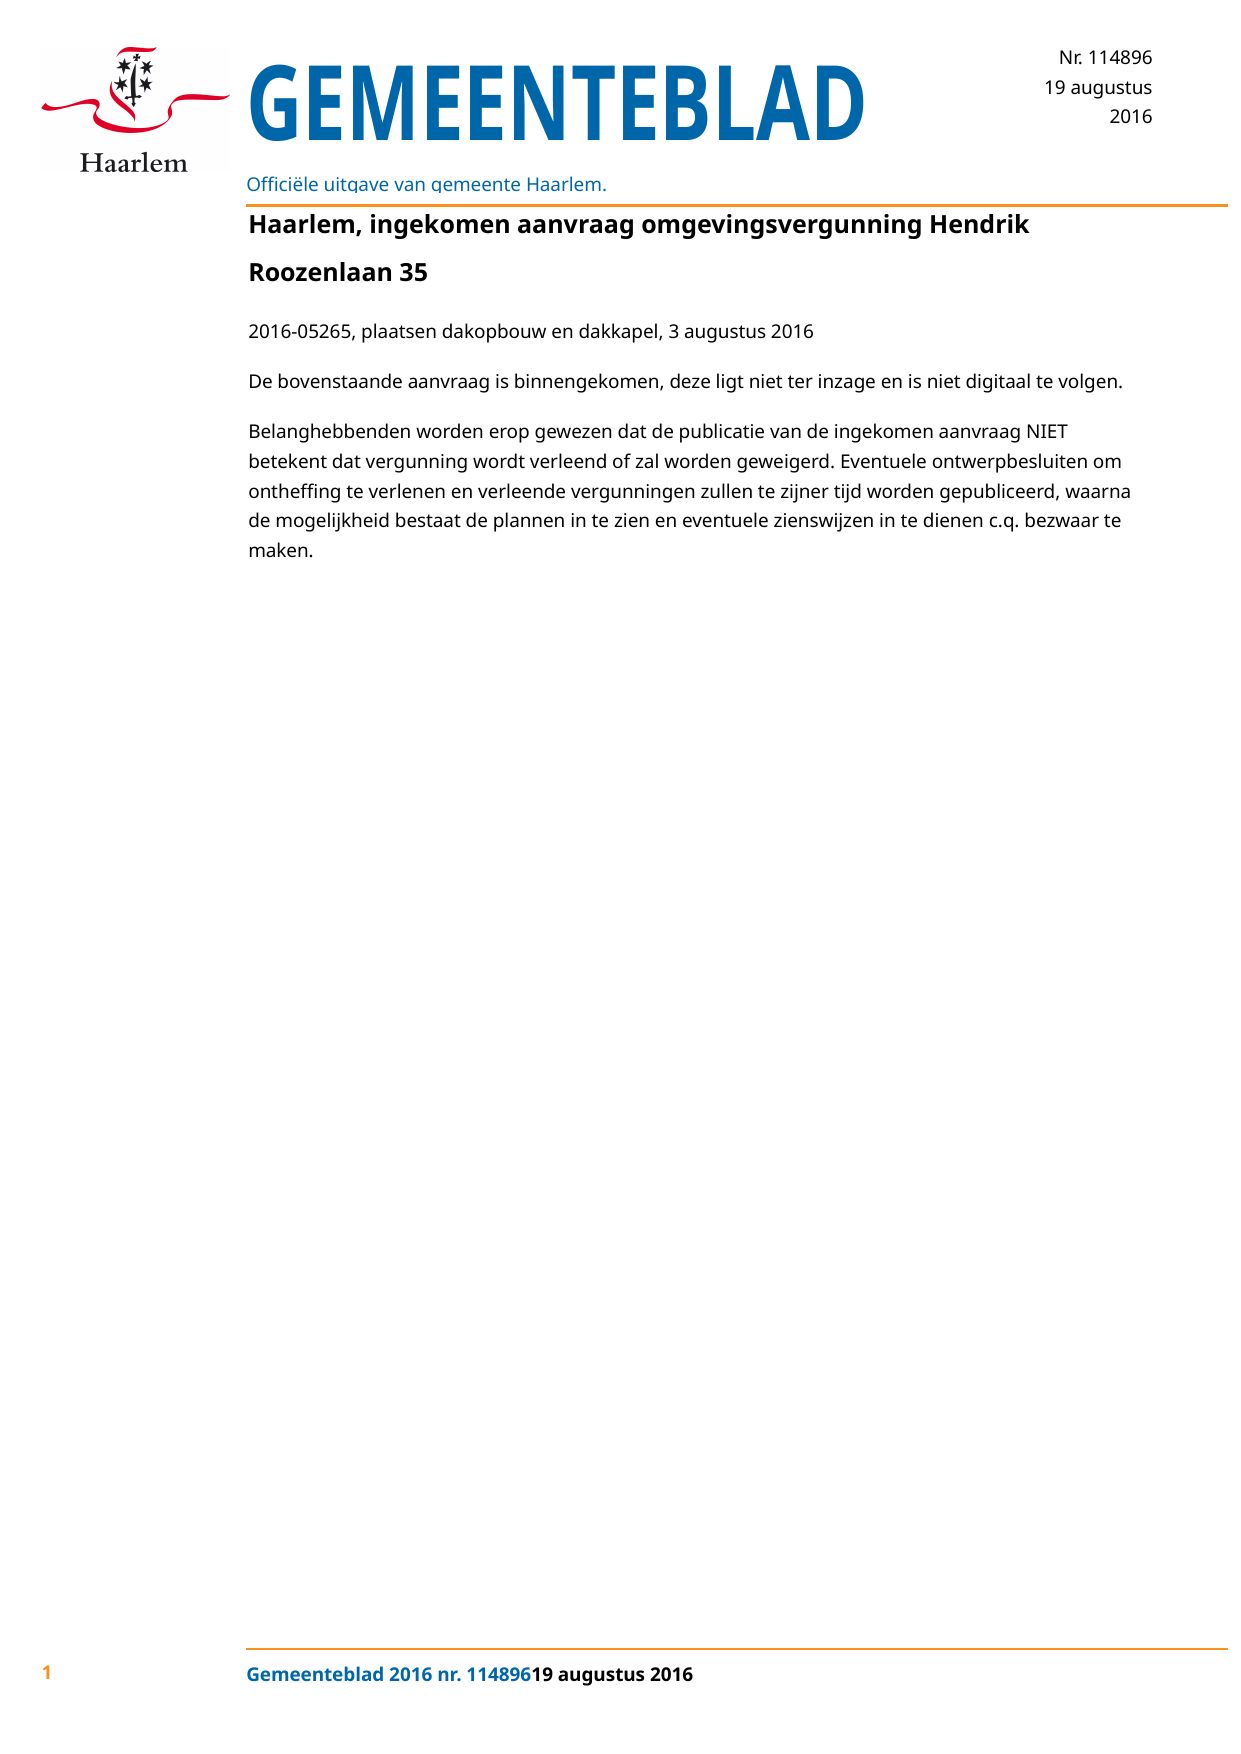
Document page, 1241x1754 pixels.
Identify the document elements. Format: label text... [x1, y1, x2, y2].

text 2016-05265, plaatsen dakopbouw en dakkapel, 3 augustus 2016 [248, 318, 1152, 344]
text De bovenstaande aanvraag is binnengekomen, deze ligt niet ter inzage en is niet digitaal te volgen. [248, 368, 1152, 394]
picture [41, 47, 231, 172]
text Haarlem, ingekomen aanvraag omgevingsvergunning Hendrik Roozenlaan 35 [248, 207, 1152, 288]
text Belanghebbenden worden erop gewezen dat de publicatie van de ingekomen aanvraag NIET betekent dat vergunning wordt verleend of zal worden geweigerd. Eventuele ontwerpbesluiten om ontheffing te verlenen en verleende vergunningen zullen te zijner tijd worden gepubliceerd, waarna de mogelijkheid bestaat de plannen in te zien en eventuele zienswijzen in te dienen c.q. bezwaar te maken. [248, 419, 1152, 563]
